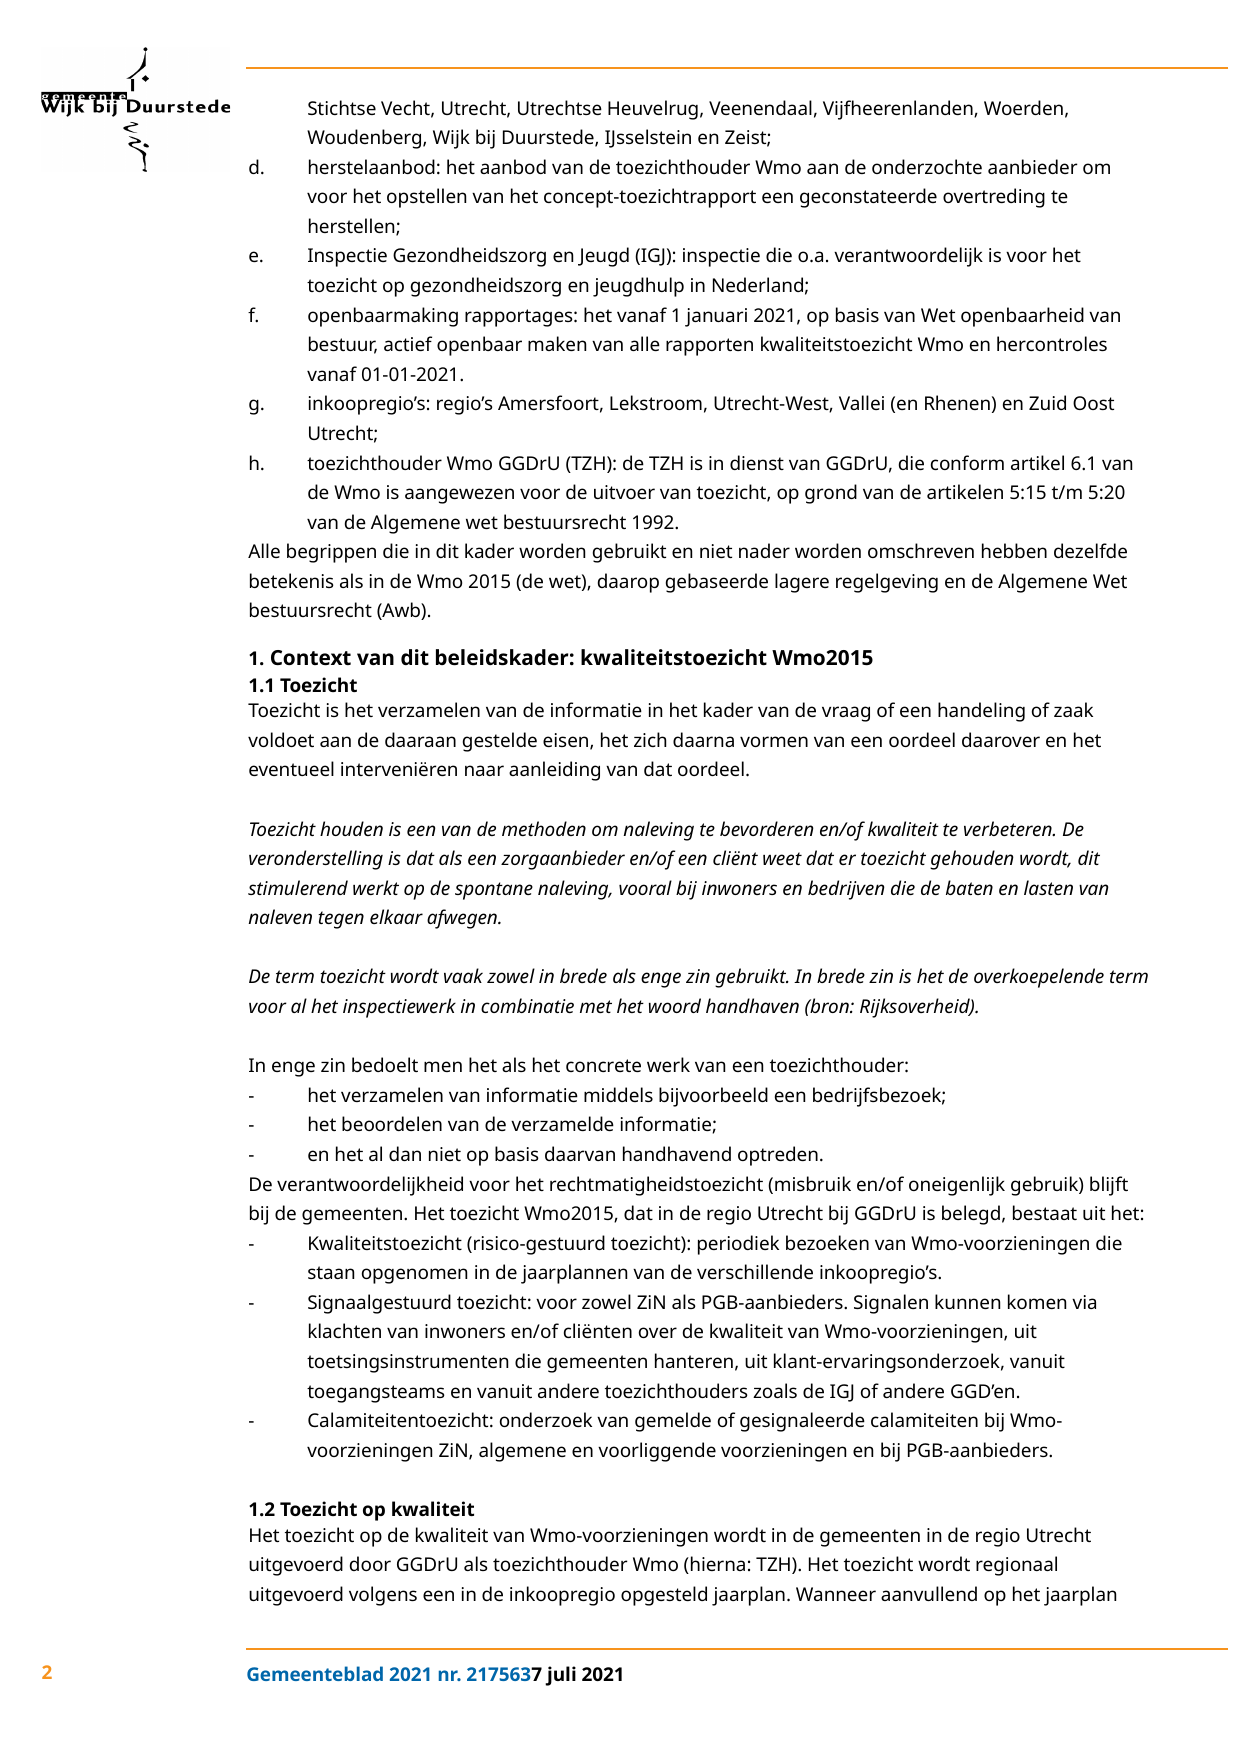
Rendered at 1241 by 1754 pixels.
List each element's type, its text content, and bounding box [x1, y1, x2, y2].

text Alle begrippen die in dit kader worden gebruikt en niet nader worden omschreven hebben dezelfde betekenis als in de Wmo 2015 (de wet), daarop gebaseerde lagere regelgeving en de Algemene Wet bestuursrecht (Awb). [248, 538, 1152, 623]
list het beoordelen van de verzamelde informatie; [248, 1112, 1152, 1137]
list Calamiteitentoezicht: onderzoek van gemelde of gesignaleerde calamiteiten bij Wmo-voorzieningen ZiN, algemene en voorliggende voorzieningen en bij PGB-aanbieders. [248, 1407, 1152, 1463]
text Het toezicht op de kwaliteit van Wmo-voorzieningen wordt in de gemeenten in de regio Utrecht uitgevoerd door GGDrU als toezichthouder Wmo (hierna: TZH). Het toezicht wordt regionaal uitgevoerd volgens een in de inkoopregio opgesteld jaarplan. Wanneer aanvullend op het jaarplan [248, 1522, 1152, 1607]
list Stichtse Vecht, Utrecht, Utrechtse Heuvelrug, Veenendaal, Vijfheerenlanden, Woerden, Woudenberg, Wijk bij Duurstede, IJsselstein en Zeist; [248, 95, 1152, 150]
text 1. Context van dit beleidskader: kwaliteitstoezicht Wmo2015 [248, 643, 1152, 672]
list inkoopregio’s: regio’s Amersfoort, Lekstroom, Utrecht-West, Vallei (en Rhenen) en Zuid Oost Utrecht; [248, 391, 1152, 446]
text 1.1 Toezicht [248, 672, 1152, 697]
text De verantwoordelijkheid voor het rechtmatigheidstoezicht (misbruik en/of oneigenlijk gebruik) blijft bij de gemeenten. Het toezicht Wmo2015, dat in de regio Utrecht bij GGDrU is belegd, bestaat uit het: [248, 1171, 1152, 1226]
list Signaalgestuurd toezicht: voor zowel ZiN als PGB-aanbieders. Signalen kunnen komen via klachten van inwoners en/of cliënten over de kwaliteit van Wmo-voorzieningen, uit toetsingsinstrumenten die gemeenten hanteren, uit klant-ervaringsonderzoek, vanuit toegangsteams en vanuit andere toezichthouders zoals de IGJ of andere GGD’en. [248, 1289, 1152, 1404]
list herstelaanbod: het aanbod van de toezichthouder Wmo aan de onderzochte aanbieder om voor het opstellen van het concept-toezichtrapport een geconstateerde overtreding te herstellen; [248, 154, 1152, 239]
list openbaarmaking rapportages: het vanaf 1 januari 2021, op basis van Wet openbaarheid van bestuur, actief openbaar maken van alle rapporten kwaliteitstoezicht Wmo en hercontroles vanaf 01-01-2021. [248, 302, 1152, 387]
list toezichthouder Wmo GGDrU (TZH): de TZH is in dienst van GGDrU, die conform artikel 6.1 van de Wmo is aangewezen voor de uitvoer van toezicht, op grond van de artikelen 5:15 t/m 5:20 van de Algemene wet bestuursrecht 1992. [248, 450, 1152, 535]
text Toezicht is het verzamelen van de informatie in het kader van de vraag of een handeling of zaak voldoet aan de daaraan gestelde eisen, het zich daarna vormen van een oordeel daarover en het eventueel interveniëren naar aanleiding van dat oordeel. [248, 697, 1152, 782]
picture [41, 47, 231, 172]
text Toezicht houden is een van de methoden om naleving te bevorderen en/of kwaliteit te verbeteren. De veronderstelling is dat als een zorgaanbieder en/of een cliënt weet dat er toezicht gehouden wordt, dit stimulerend werkt op de spontane naleving, vooral bij inwoners en bedrijven die de baten en lasten van naleven tegen elkaar afwegen. [248, 816, 1152, 930]
text 1.2 Toezicht op kwaliteit [248, 1496, 1152, 1522]
list Inspectie Gezondheidszorg en Jeugd (IGJ): inspectie die o.a. verantwoordelijk is voor het toezicht op gezondheidszorg en jeugdhulp in Nederland; [248, 243, 1152, 298]
list en het al dan niet op basis daarvan handhavend optreden. [248, 1141, 1152, 1167]
list Kwaliteitstoezicht (risico-gestuurd toezicht): periodiek bezoeken van Wmo-voorzieningen die staan opgenomen in de jaarplannen van de verschillende inkoopregio’s. [248, 1230, 1152, 1285]
list het verzamelen van informatie middels bijvoorbeeld een bedrijfsbezoek; [248, 1082, 1152, 1108]
text In enge zin bedoelt men het als het concrete werk van een toezichthouder: [248, 1052, 1152, 1078]
text De term toezicht wordt vaak zowel in brede als enge zin gebruikt. In brede zin is het de overkoepelende term voor al het inspectiewerk in combinatie met het woord handhaven (bron: Rijksoverheid). [248, 964, 1152, 1019]
